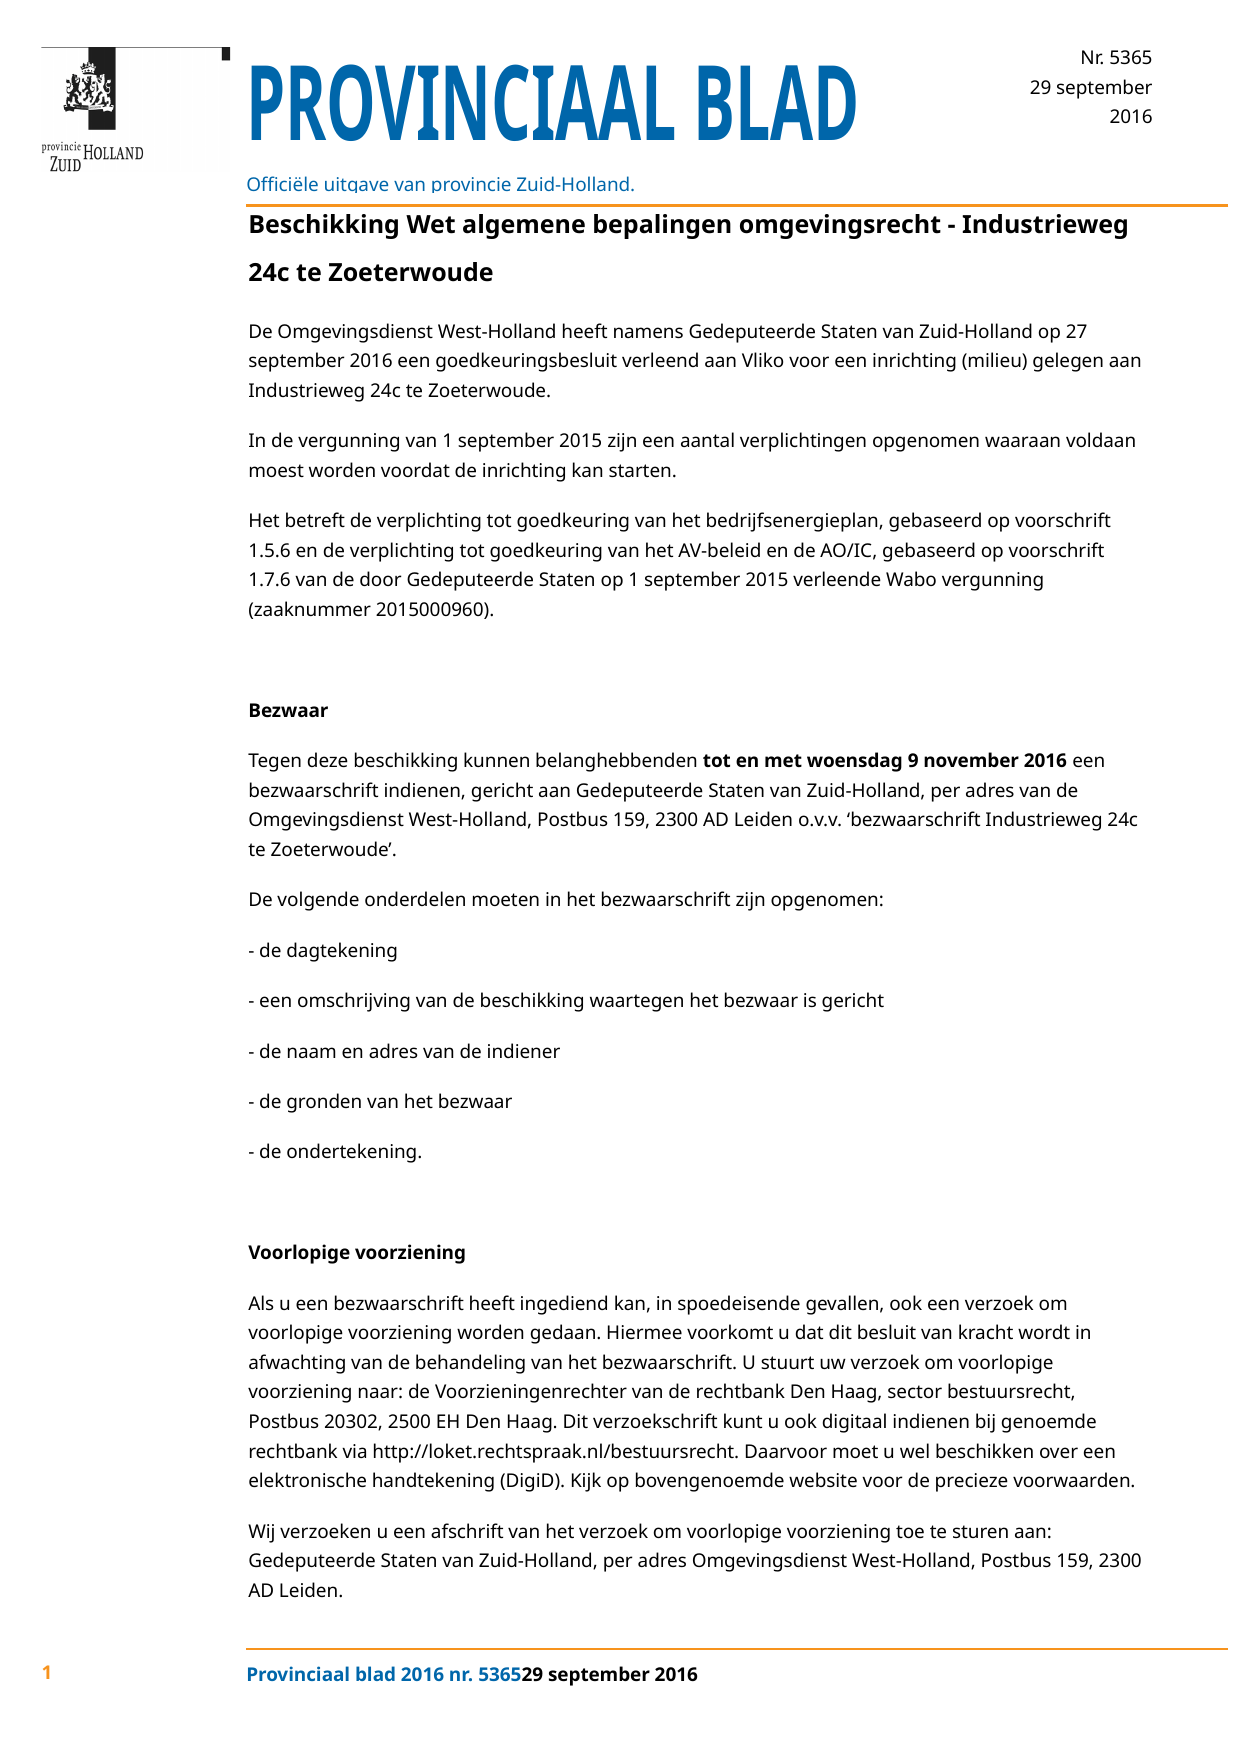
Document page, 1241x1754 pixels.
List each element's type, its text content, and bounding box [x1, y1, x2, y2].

text Tegen deze beschikking kunnen belanghebbenden tot en met woensdag 9 november 2016 een bezwaarschrift indienen, gericht aan Gedeputeerde Staten van Zuid-Holland, per adres van de Omgevingsdienst West-Holland, Postbus 159, 2300 AD Leiden o.v.v. ‘bezwaarschrift Industrieweg 24c te Zoeterwoude’. [248, 747, 1152, 862]
text De volgende onderdelen moeten in het bezwaarschrift zijn opgenomen: [248, 887, 1152, 912]
text In de vergunning van 1 september 2015 zijn een aantal verplichtingen opgenomen waaraan voldaan moest worden voordat de inrichting kan starten. [248, 427, 1152, 483]
text - de gronden van het bezwaar [248, 1088, 1152, 1114]
text Bezwaar [248, 697, 1152, 723]
text Beschikking Wet algemene bepalingen omgevingsrecht - Industrieweg 24c te Zoeterwoude [248, 207, 1152, 288]
text - de ondertekening. [248, 1139, 1152, 1164]
text Wij verzoeken u een afschrift van het verzoek om voorlopige voorziening toe te sturen aan: Gedeputeerde Staten van Zuid-Holland, per adres Omgevingsdienst West-Holland, Postbus 159, 2300 AD Leiden. [248, 1518, 1152, 1603]
text Voorlopige voorziening [248, 1239, 1152, 1265]
text Het betreft de verplichting tot goedkeuring van het bedrijfsenergieplan, gebaseerd op voorschrift 1.5.6 en de verplichting tot goedkeuring van het AV-beleid en de AO/IC, gebaseerd op voorschrift 1.7.6 van de door Gedeputeerde Staten op 1 september 2015 verleende Wabo vergunning (zaaknummer 2015000960). [248, 507, 1152, 622]
text - de dagtekening [248, 937, 1152, 963]
text - de naam en adres van de indiener [248, 1038, 1152, 1064]
text - een omschrijving van de beschikking waartegen het bezwaar is gericht [248, 987, 1152, 1013]
picture [41, 47, 231, 172]
text Als u een bezwaarschrift heeft ingediend kan, in spoedeisende gevallen, ook een verzoek om voorlopige voorziening worden gedaan. Hiermee voorkomt u dat dit besluit van kracht wordt in afwachting van de behandeling van het bezwaarschrift. U stuurt uw verzoek om voorlopige voorziening naar: de Voorzieningenrechter van de rechtbank Den Haag, sector bestuursrecht, Postbus 20302, 2500 EH Den Haag. Dit verzoekschrift kunt u ook digitaal indienen bij genoemde rechtbank via http://loket.rechtspraak.nl/bestuursrecht. Daarvoor moet u wel beschikken over een elektronische handtekening (DigiD). Kijk op bovengenoemde website voor de precieze voorwaarden. [248, 1290, 1152, 1493]
text De Omgevingsdienst West-Holland heeft namens Gedeputeerde Staten van Zuid-Holland op 27 september 2016 een goedkeuringsbesluit verleend aan Vliko voor een inrichting (milieu) gelegen aan Industrieweg 24c te Zoeterwoude. [248, 318, 1152, 403]
